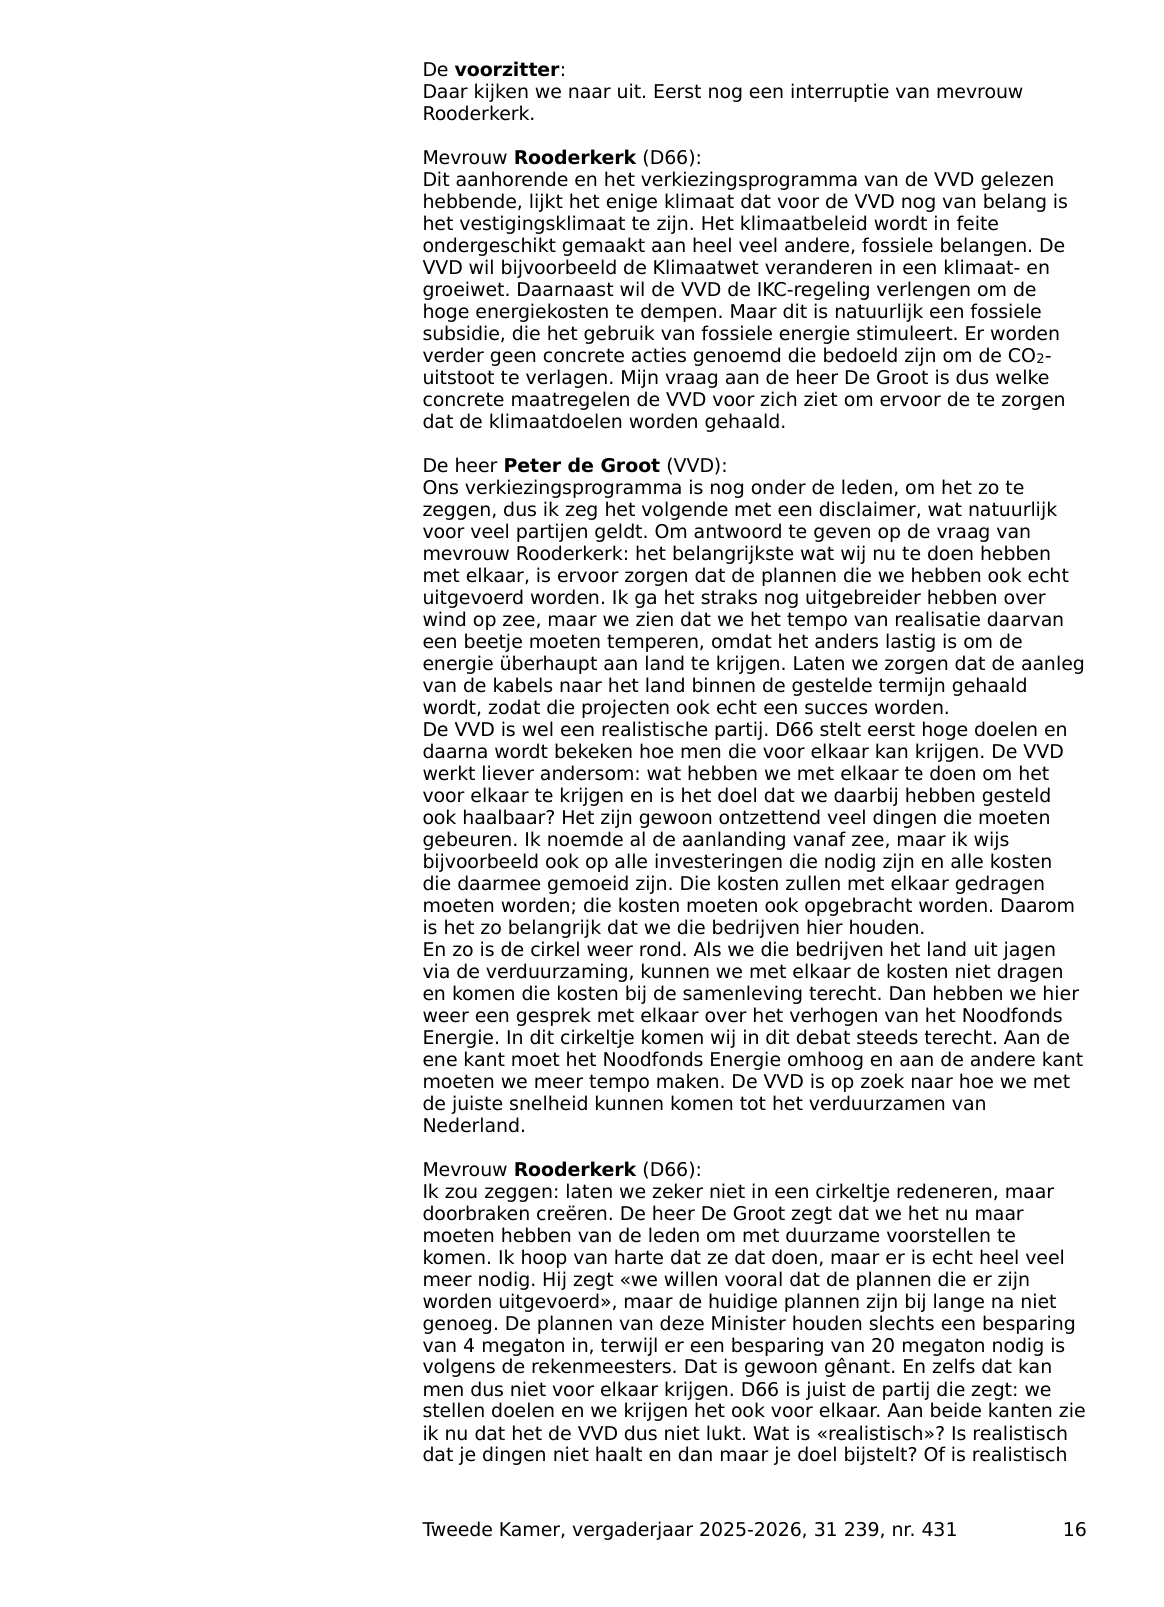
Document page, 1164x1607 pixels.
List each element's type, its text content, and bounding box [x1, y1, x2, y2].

text De voorzitter: [422, 59, 1087, 81]
text De VVD is wel een realistische partij. D66 stelt eerst hoge doelen en daarna wordt bekeken hoe men die voor elkaar kan krijgen. De VVD werkt liever andersom: wat hebben we met elkaar te doen om het voor elkaar te krijgen en is het doel dat we daarbij hebben gesteld ook haalbaar? Het zijn gewoon ontzettend veel dingen die moeten gebeuren. Ik noemde al de aanlanding vanaf zee, maar ik wijs bijvoorbeeld ook op alle investeringen die nodig zijn en alle kosten die daarmee gemoeid zijn. Die kosten zullen met elkaar gedragen moeten worden; die kosten moeten ook opgebracht worden. Daarom is het zo belangrijk dat we die bedrijven hier houden. [422, 719, 1087, 939]
text En zo is de cirkel weer rond. Als we die bedrijven het land uit jagen via de verduurzaming, kunnen we met elkaar de kosten niet dragen en komen die kosten bij de samenleving terecht. Dan hebben we hier weer een gesprek met elkaar over het verhogen van het Noodfonds Energie. In dit cirkeltje komen wij in dit debat steeds terecht. Aan de ene kant moet het Noodfonds Energie omhoog en aan de andere kant moeten we meer tempo maken. De VVD is op zoek naar hoe we met de juiste snelheid kunnen komen tot het verduurzamen van Nederland. [422, 939, 1087, 1136]
text Ons verkiezingsprogramma is nog onder de leden, om het zo te zeggen, dus ik zeg het volgende met een disclaimer, wat natuurlijk voor veel partijen geldt. Om antwoord te geven op de vraag van mevrouw Rooderkerk: het belangrijkste wat wij nu te doen hebben met elkaar, is ervoor zorgen dat de plannen die we hebben ook echt uitgevoerd worden. Ik ga het straks nog uitgebreider hebben over wind op zee, maar we zien dat we het tempo van realisatie daarvan een beetje moeten temperen, omdat het anders lastig is om de energie überhaupt aan land te krijgen. Laten we zorgen dat de aanleg van de kabels naar het land binnen de gestelde termijn gehaald wordt, zodat die projecten ook echt een succes worden. [422, 477, 1087, 719]
text Ik zou zeggen: laten we zeker niet in een cirkeltje redeneren, maar doorbraken creëren. De heer De Groot zegt dat we het nu maar moeten hebben van de leden om met duurzame voorstellen te komen. Ik hoop van harte dat ze dat doen, maar er is echt heel veel meer nodig. Hij zegt «we willen vooral dat de plannen die er zijn worden uitgevoerd», maar de huidige plannen zijn bij lange na niet genoeg. De plannen van deze Minister houden slechts een besparing van 4 megaton in, terwijl er een besparing van 20 megaton nodig is volgens de rekenmeesters. Dat is gewoon gênant. En zelfs dat kan men dus niet voor elkaar krijgen. D66 is juist de partij die zegt: we stellen doelen en we krijgen het ook voor elkaar. Aan beide kanten zie ik nu dat het de VVD dus niet lukt. Wat is «realistisch»? Is realistisch dat je dingen niet haalt en dan maar je doel bijstelt? Of is realistisch [422, 1181, 1087, 1466]
text Mevrouw Rooderkerk (D66): [422, 1159, 1087, 1181]
text Dit aanhorende en het verkiezingsprogramma van de VVD gelezen hebbende, lijkt het enige klimaat dat voor de VVD nog van belang is het vestigingsklimaat te zijn. Het klimaatbeleid wordt in feite ondergeschikt gemaakt aan heel veel andere, fossiele belangen. De VVD wil bijvoorbeeld de Klimaatwet veranderen in een klimaat- en groeiwet. Daarnaast wil de VVD de IKC-regeling verlengen om de hoge energiekosten te dempen. Maar dit is natuurlijk een fossiele subsidie, die het gebruik van fossiele energie stimuleert. Er worden verder geen concrete acties genoemd die bedoeld zijn om de CO2-uitstoot te verlagen. Mijn vraag aan de heer De Groot is dus welke concrete maatregelen de VVD voor zich ziet om ervoor de te zorgen dat de klimaatdoelen worden gehaald. [422, 169, 1087, 433]
text De heer Peter de Groot (VVD): [422, 455, 1087, 477]
text Mevrouw Rooderkerk (D66): [422, 147, 1087, 169]
text Daar kijken we naar uit. Eerst nog een interruptie van mevrouw Rooderkerk. [422, 81, 1087, 125]
